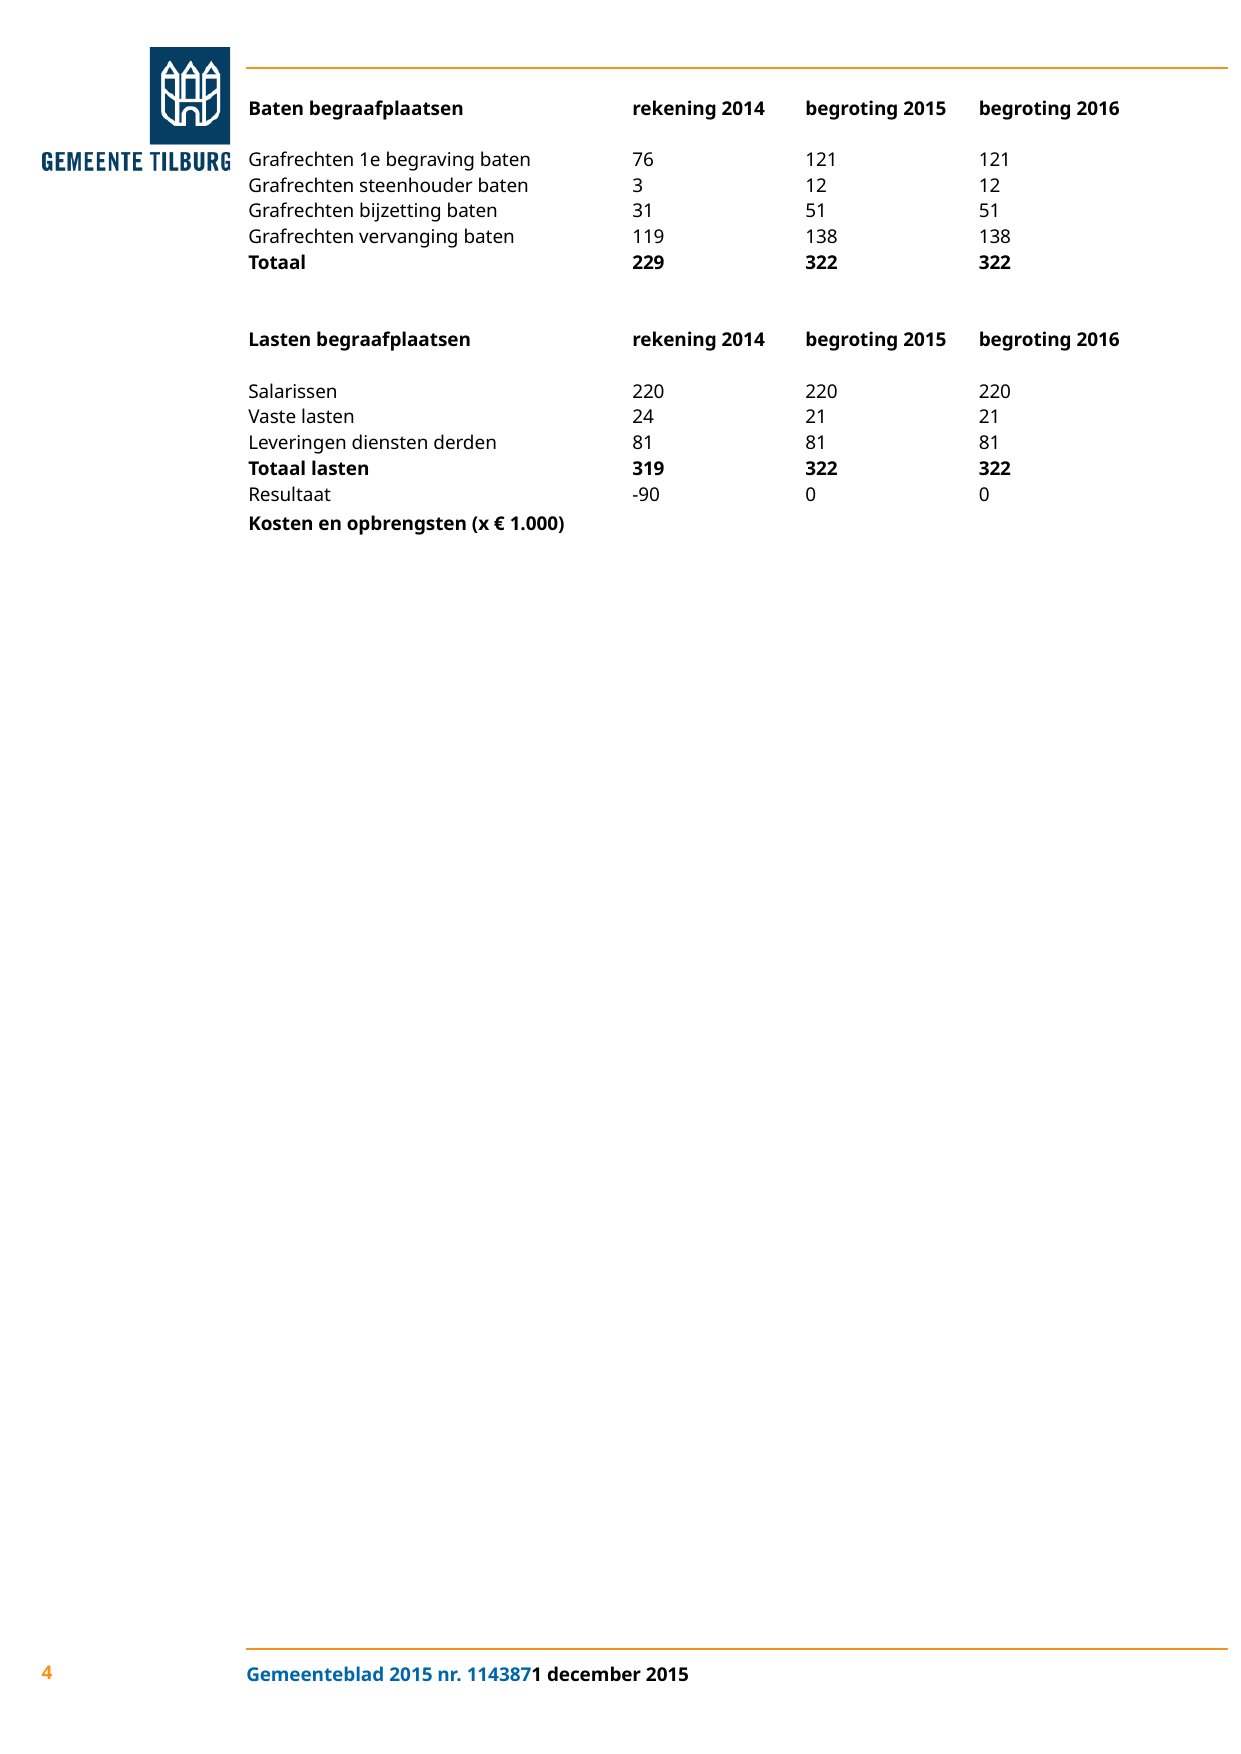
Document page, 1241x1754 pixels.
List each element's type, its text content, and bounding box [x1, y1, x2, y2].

table_cell [979, 121, 1152, 146]
table_cell 21 [805, 404, 978, 429]
table_cell begroting 2016 [979, 326, 1152, 352]
table_cell Leveringen diensten derden [248, 429, 632, 455]
table_cell 3 [632, 172, 805, 198]
table_cell 322 [805, 249, 978, 275]
table_cell [632, 301, 805, 326]
table_cell Grafrechten 1e begraving baten [248, 146, 632, 172]
table_cell Totaal [248, 249, 632, 275]
table_cell 51 [979, 198, 1152, 223]
table_cell [248, 275, 632, 301]
table_cell Salarissen [248, 378, 632, 403]
table_header begroting 2016 [979, 95, 1152, 121]
table_cell [979, 275, 1152, 301]
picture [41, 47, 231, 172]
table_cell [248, 121, 632, 146]
table_cell Grafrechten steenhouder baten [248, 172, 632, 198]
table_header rekening 2014 [632, 95, 805, 121]
table_cell 24 [632, 404, 805, 429]
table_cell [805, 121, 978, 146]
table_cell 81 [805, 429, 978, 455]
table_cell 0 [979, 481, 1152, 506]
table_cell Lasten begraafplaatsen [248, 326, 632, 352]
table_cell [632, 352, 805, 378]
table_cell 229 [632, 249, 805, 275]
table_cell 119 [632, 224, 805, 249]
table_cell 319 [632, 455, 805, 481]
table_cell Vaste lasten [248, 404, 632, 429]
table_cell 21 [979, 404, 1152, 429]
table_cell 220 [632, 378, 805, 403]
table_header begroting 2015 [805, 95, 978, 121]
table_cell 220 [805, 378, 978, 403]
table_cell [805, 301, 978, 326]
table_cell 31 [632, 198, 805, 223]
table_cell 81 [632, 429, 805, 455]
table_cell [979, 352, 1152, 378]
table_cell 81 [979, 429, 1152, 455]
table_cell 322 [979, 455, 1152, 481]
table_cell 322 [979, 249, 1152, 275]
table_cell 121 [979, 146, 1152, 172]
table_cell Totaal lasten [248, 455, 632, 481]
table_cell -90 [632, 481, 805, 506]
table_cell 138 [805, 224, 978, 249]
table_cell [632, 275, 805, 301]
table_cell [632, 121, 805, 146]
table_cell 0 [805, 481, 978, 506]
table_cell 220 [979, 378, 1152, 403]
table_cell Resultaat [248, 481, 632, 506]
table_cell Grafrechten bijzetting baten [248, 198, 632, 223]
table_cell 121 [805, 146, 978, 172]
table_header Baten begraafplaatsen [248, 95, 632, 121]
table_cell [805, 275, 978, 301]
table_cell [979, 301, 1152, 326]
table_cell [248, 301, 632, 326]
table_cell 12 [805, 172, 978, 198]
table_cell begroting 2015 [805, 326, 978, 352]
table_cell rekening 2014 [632, 326, 805, 352]
text Kosten en opbrengsten (x € 1.000) [248, 510, 1152, 535]
table_cell 138 [979, 224, 1152, 249]
table_cell [805, 352, 978, 378]
table_cell 322 [805, 455, 978, 481]
table_cell 51 [805, 198, 978, 223]
table_cell Grafrechten vervanging baten [248, 224, 632, 249]
table_cell [248, 352, 632, 378]
table_cell 12 [979, 172, 1152, 198]
table_cell 76 [632, 146, 805, 172]
